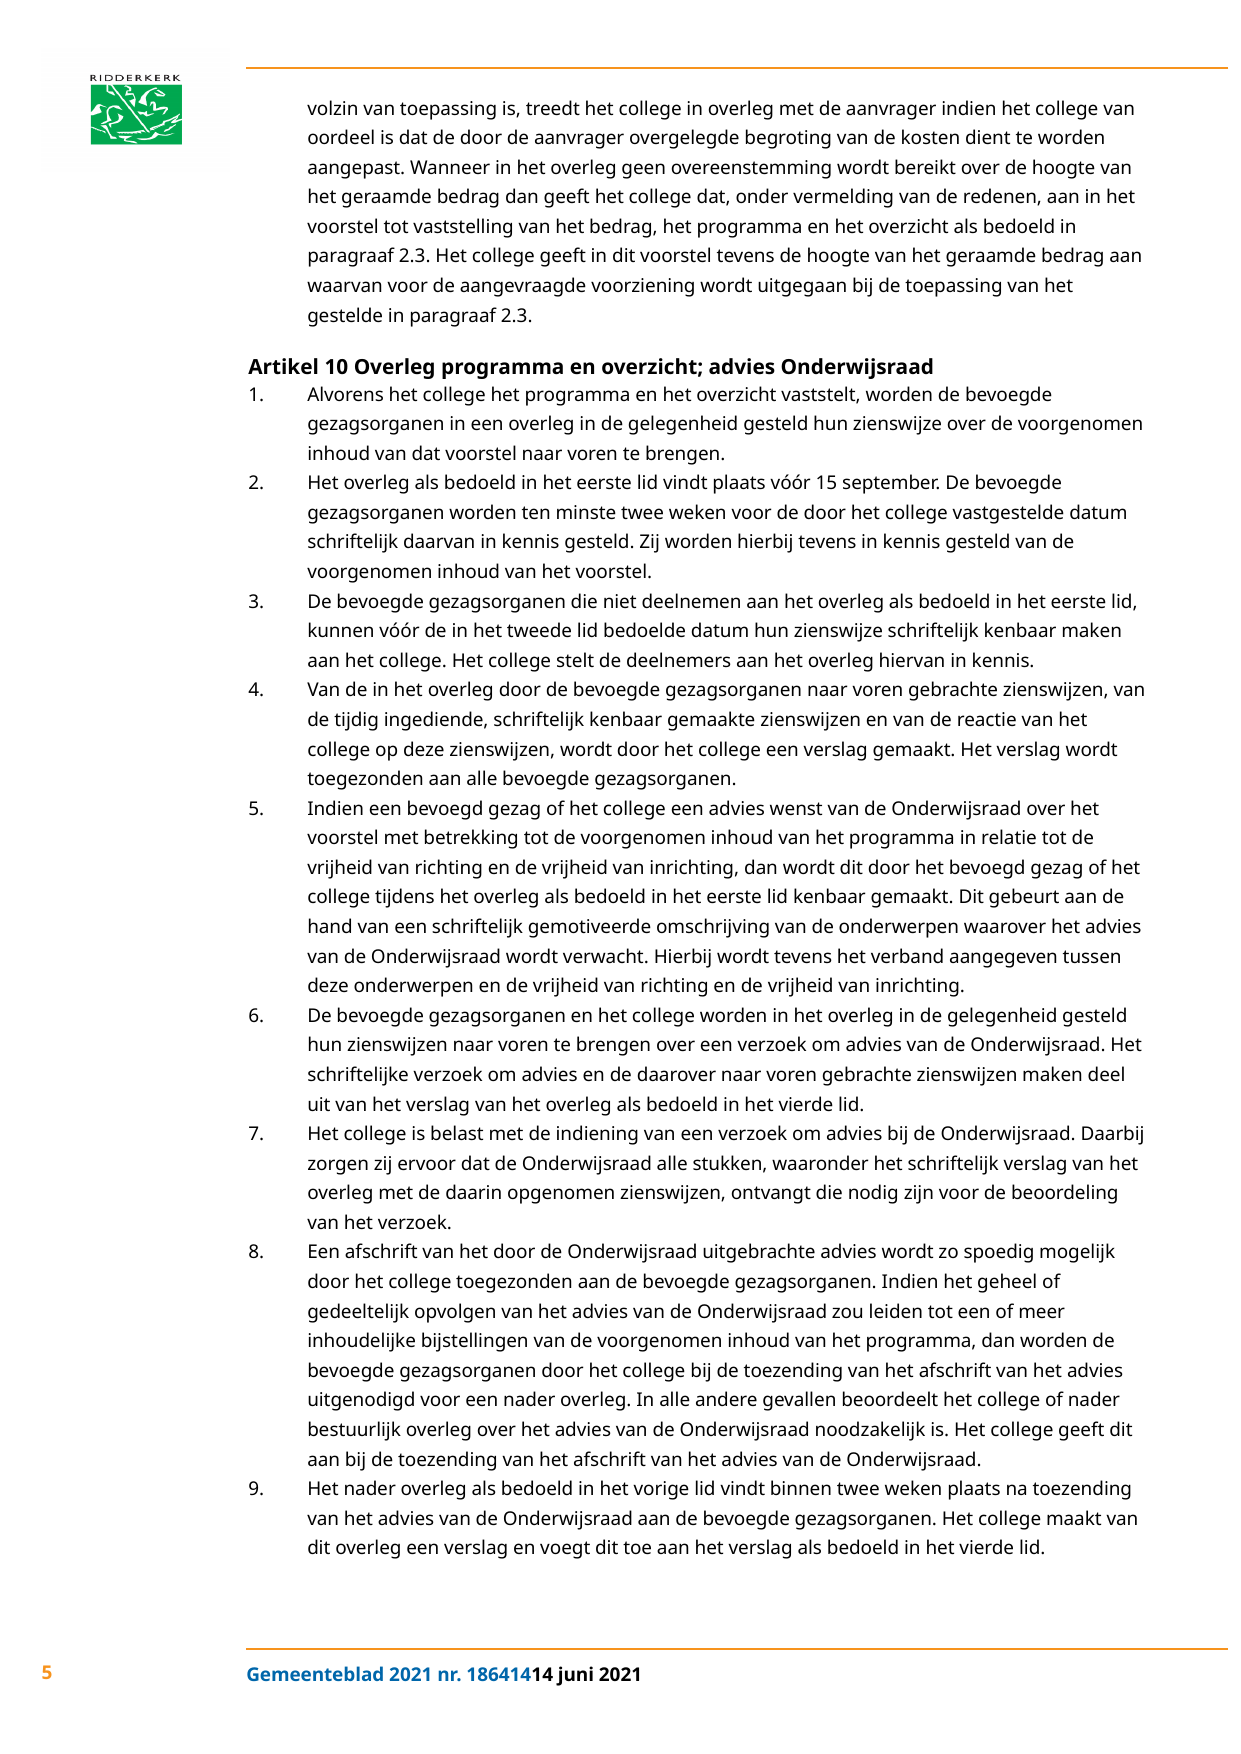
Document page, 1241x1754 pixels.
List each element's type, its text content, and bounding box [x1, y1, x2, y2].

list Het overleg als bedoeld in het eerste lid vindt plaats vóór 15 september. De bevoegde gezagsorganen worden ten minste twee weken voor de door het college vastgestelde datum schriftelijk daarvan in kennis gesteld. Zij worden hierbij tevens in kennis gesteld van de voorgenomen inhoud van het voorstel. [248, 469, 1152, 584]
list De bevoegde gezagsorganen die niet deelnemen aan het overleg als bedoeld in het eerste lid, kunnen vóór de in het tweede lid bedoelde datum hun zienswijze schriftelijk kenbaar maken aan het college. Het college stelt de deelnemers aan het overleg hiervan in kennis. [248, 588, 1152, 673]
list Alvorens het college het programma en het overzicht vaststelt, worden de bevoegde gezagsorganen in een overleg in de gelegenheid gesteld hun zienswijze over de voorgenomen inhoud van dat voorstel naar voren te brengen. [248, 381, 1152, 466]
list Het nader overleg als bedoeld in het vorige lid vindt binnen twee weken plaats na toezending van het advies van de Onderwijsraad aan de bevoegde gezagsorganen. Het college maakt van dit overleg een verslag en voegt dit toe aan het verslag als bedoeld in het vierde lid. [248, 1475, 1152, 1560]
picture [41, 47, 231, 172]
list Een afschrift van het door de Onderwijsraad uitgebrachte advies wordt zo spoedig mogelijk door het college toegezonden aan de bevoegde gezagsorganen. Indien het geheel of gedeeltelijk opvolgen van het advies van de Onderwijsraad zou leiden tot een of meer inhoudelijke bijstellingen van de voorgenomen inhoud van het programma, dan worden de bevoegde gezagsorganen door het college bij de toezending van het afschrift van het advies uitgenodigd voor een nader overleg. In alle andere gevallen beoordeelt het college of nader bestuurlijk overleg over het advies van de Onderwijsraad noodzakelijk is. Het college geeft dit aan bij de toezending van het afschrift van het advies van de Onderwijsraad. [248, 1239, 1152, 1471]
list Van de in het overleg door de bevoegde gezagsorganen naar voren gebrachte zienswijzen, van de tijdig ingediende, schriftelijk kenbaar gemaakte zienswijzen en van de reactie van het college op deze zienswijzen, wordt door het college een verslag gemaakt. Het verslag wordt toegezonden aan alle bevoegde gezagsorganen. [248, 677, 1152, 791]
list volzin van toepassing is, treedt het college in overleg met de aanvrager indien het college van oordeel is dat de door de aanvrager overgelegde begroting van de kosten dient te worden aangepast. Wanneer in het overleg geen overeenstemming wordt bereikt over de hoogte van het geraamde bedrag dan geeft het college dat, onder vermelding van de redenen, aan in het voorstel tot vaststelling van het bedrag, het programma en het overzicht als bedoeld in paragraaf 2.3. Het college geeft in dit voorstel tevens de hoogte van het geraamde bedrag aan waarvan voor de aangevraagde voorziening wordt uitgegaan bij de toepassing van het gestelde in paragraaf 2.3. [248, 95, 1152, 328]
text Artikel 10 Overleg programma en overzicht; advies Onderwijsraad [248, 352, 1152, 381]
list Indien een bevoegd gezag of het college een advies wenst van de Onderwijsraad over het voorstel met betrekking tot de voorgenomen inhoud van het programma in relatie tot de vrijheid van richting en de vrijheid van inrichting, dan wordt dit door het bevoegd gezag of het college tijdens het overleg als bedoeld in het eerste lid kenbaar gemaakt. Dit gebeurt aan de hand van een schriftelijk gemotiveerde omschrijving van de onderwerpen waarover het advies van de Onderwijsraad wordt verwacht. Hierbij wordt tevens het verband aangegeven tussen deze onderwerpen en de vrijheid van richting en de vrijheid van inrichting. [248, 795, 1152, 998]
list Het college is belast met de indiening van een verzoek om advies bij de Onderwijsraad. Daarbij zorgen zij ervoor dat de Onderwijsraad alle stukken, waaronder het schriftelijk verslag van het overleg met de daarin opgenomen zienswijzen, ontvangt die nodig zijn voor de beoordeling van het verzoek. [248, 1120, 1152, 1235]
list De bevoegde gezagsorganen en het college worden in het overleg in de gelegenheid gesteld hun zienswijzen naar voren te brengen over een verzoek om advies van de Onderwijsraad. Het schriftelijke verzoek om advies en de daarover naar voren gebrachte zienswijzen maken deel uit van het verslag van het overleg als bedoeld in het vierde lid. [248, 1002, 1152, 1116]
